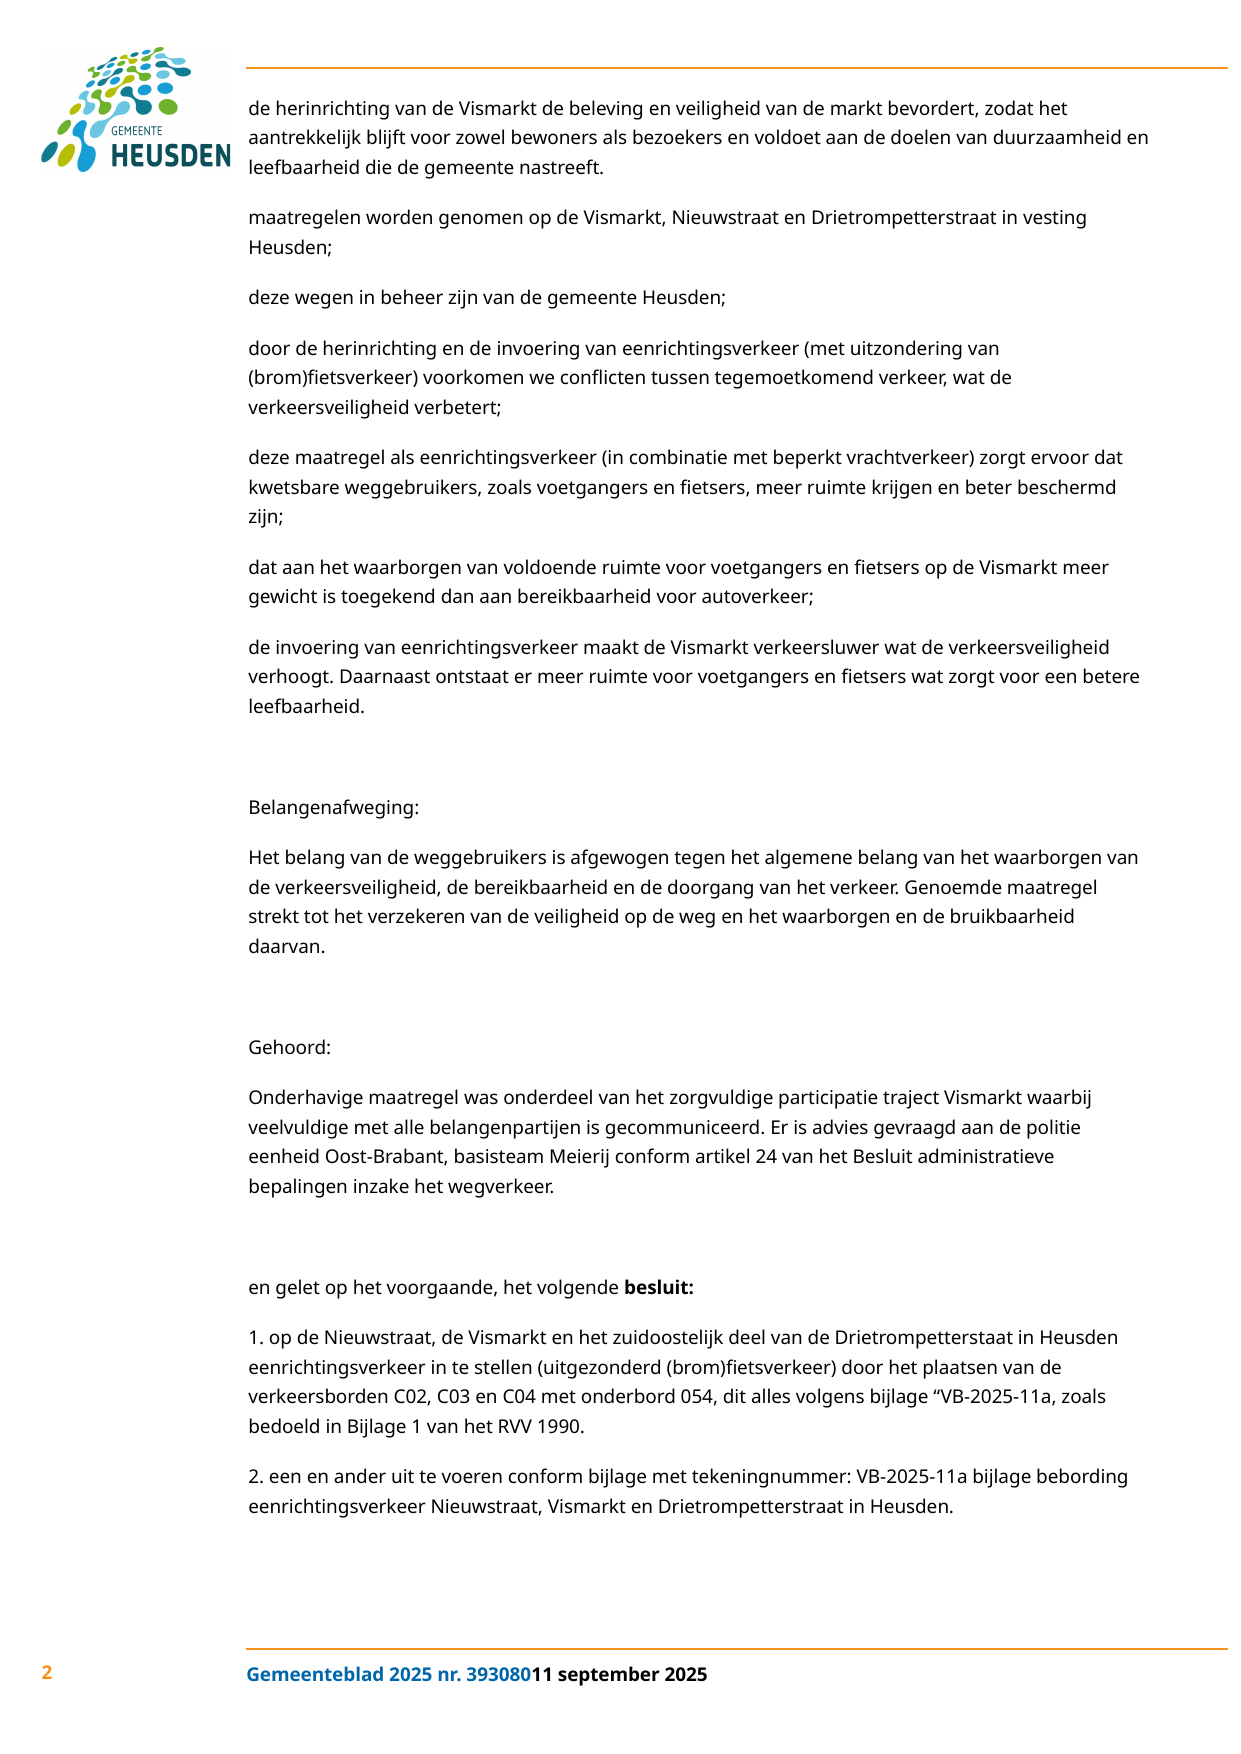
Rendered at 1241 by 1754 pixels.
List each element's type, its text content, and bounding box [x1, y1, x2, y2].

text deze maatregel als eenrichtingsverkeer (in combinatie met beperkt vrachtverkeer) zorgt ervoor dat kwetsbare weggebruikers, zoals voetgangers en fietsers, meer ruimte krijgen en beter beschermd zijn; [248, 444, 1152, 529]
text Het belang van de weggebruikers is afgewogen tegen het algemene belang van het waarborgen van de verkeersveiligheid, de bereikbaarheid en de doorgang van het verkeer. Genoemde maatregel strekt tot het verzekeren van de veiligheid op de weg en het waarborgen en de bruikbaarheid daarvan. [248, 844, 1152, 959]
picture [41, 47, 231, 172]
text dat aan het waarborgen van voldoende ruimte voor voetgangers en fietsers op de Vismarkt meer gewicht is toegekend dan aan bereikbaarheid voor autoverkeer; [248, 554, 1152, 609]
text Onderhavige maatregel was onderdeel van het zorgvuldige participatie traject Vismarkt waarbij veelvuldige met alle belangenpartijen is gecommuniceerd. Er is advies gevraagd aan de politie eenheid Oost-Brabant, basisteam Meierij conform artikel 24 van het Besluit administratieve bepalingen inzake het wegverkeer. [248, 1084, 1152, 1199]
text 2. een en ander uit te voeren conform bijlage met tekeningnummer: VB-2025-11a bijlage bebording eenrichtingsverkeer Nieuwstraat, Vismarkt en Drietrompetterstraat in Heusden. [248, 1463, 1152, 1519]
text deze wegen in beheer zijn van de gemeente Heusden; [248, 284, 1152, 310]
text de herinrichting van de Vismarkt de beleving en veiligheid van de markt bevordert, zodat het aantrekkelijk blijft voor zowel bewoners als bezoekers en voldoet aan de doelen van duurzaamheid en leefbaarheid die de gemeente nastreeft. [248, 95, 1152, 180]
text Belangenafweging: [248, 794, 1152, 820]
text Gehoord: [248, 1034, 1152, 1060]
text door de herinrichting en de invoering van eenrichtingsverkeer (met uitzondering van (brom)fietsverkeer) voorkomen we conflicten tussen tegemoetkomend verkeer, wat de verkeersveiligheid verbetert; [248, 335, 1152, 420]
text en gelet op het voorgaande, het volgende besluit: [248, 1274, 1152, 1300]
text de invoering van eenrichtingsverkeer maakt de Vismarkt verkeersluwer wat de verkeersveiligheid verhoogt. Daarnaast ontstaat er meer ruimte voor voetgangers en fietsers wat zorgt voor een betere leefbaarheid. [248, 634, 1152, 719]
text 1. op de Nieuwstraat, de Vismarkt en het zuidoostelijk deel van de Drietrompetterstaat in Heusden eenrichtingsverkeer in te stellen (uitgezonderd (brom)fietsverkeer) door het plaatsen van de verkeersborden C02, C03 en C04 met onderbord 054, dit alles volgens bijlage “VB-2025-11a, zoals bedoeld in Bijlage 1 van het RVV 1990. [248, 1324, 1152, 1439]
text maatregelen worden genomen op de Vismarkt, Nieuwstraat en Drietrompetterstraat in vesting Heusden; [248, 204, 1152, 260]
